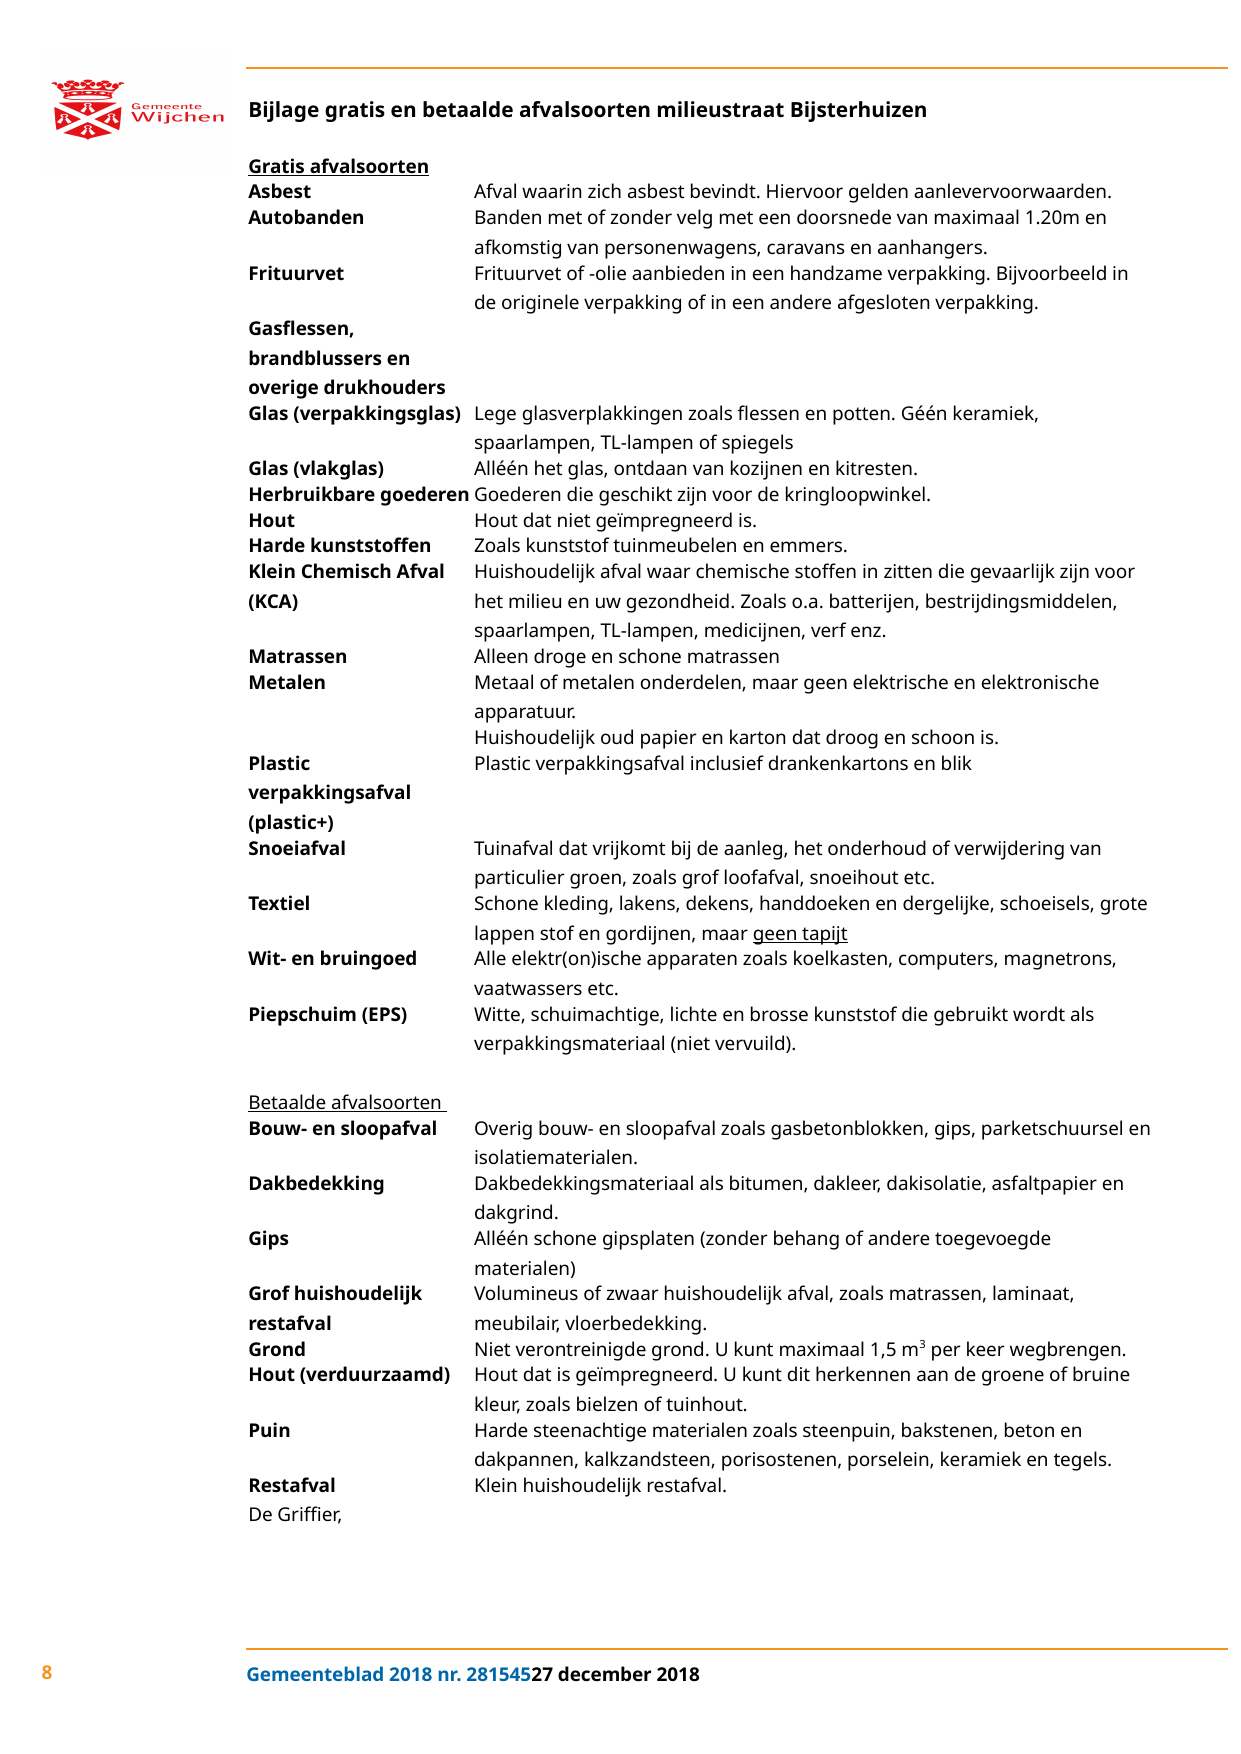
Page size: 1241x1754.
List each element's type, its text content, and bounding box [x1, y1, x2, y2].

table_cell Textiel [248, 890, 474, 945]
table_cell Dakbedekkingsmateriaal als bitumen, dakleer, dakisolatie, asfaltpapier en dakgrind. [474, 1170, 1152, 1225]
table_cell Metaal of metalen onderdelen, maar geen elektrische en elektronische apparatuur. [474, 669, 1152, 724]
table_header Gratis afvalsoorten [248, 153, 1152, 179]
text De Griffier, [248, 1501, 1152, 1527]
table_cell Hout (verduurzaamd) [248, 1362, 474, 1417]
table_cell Restafval [248, 1472, 474, 1498]
table_cell Grof huishoudelijk restafval [248, 1281, 474, 1336]
table_cell Banden met of zonder velg met een doorsnede van maximaal 1.20m en afkomstig van personenwagens, caravans en aanhangers. [474, 205, 1152, 260]
table_cell Afval waarin zich asbest bevindt. Hiervoor gelden aanlevervoorwaarden. [474, 179, 1152, 204]
table_cell Hout dat is geïmpregneerd. U kunt dit herkennen aan de groene of bruine kleur, zoals bielzen of tuinhout. [474, 1362, 1152, 1417]
table_cell Matrassen [248, 643, 474, 669]
table_header Betaalde afvalsoorten [248, 1089, 1152, 1115]
table_cell Glas (verpakkingsglas) [248, 400, 474, 455]
table_cell Dakbedekking [248, 1170, 474, 1225]
table_cell [474, 315, 1152, 400]
table_cell Harde steenachtige materialen zoals steenpuin, bakstenen, beton en dakpannen, kalkzandsteen, porisostenen, porselein, keramiek en tegels. [474, 1417, 1152, 1472]
table_cell Hout [248, 507, 474, 532]
table_cell Volumineus of zwaar huishoudelijk afval, zoals matrassen, laminaat, meubilair, vloerbedekking. [474, 1281, 1152, 1336]
table_cell Huishoudelijk oud papier en karton dat droog en schoon is. [474, 724, 1152, 750]
table_cell Bouw- en sloopafval [248, 1115, 474, 1170]
table_cell Asbest [248, 179, 474, 204]
table_cell Tuinafval dat vrijkomt bij de aanleg, het onderhoud of verwijdering van particulier groen, zoals grof loofafval, snoeihout etc. [474, 835, 1152, 890]
table_cell Alléén schone gipsplaten (zonder behang of andere toegevoegde materialen) [474, 1225, 1152, 1281]
table_cell Puin [248, 1417, 474, 1472]
table_cell Huishoudelijk afval waar chemische stoffen in zitten die gevaarlijk zijn voor het milieu en uw gezondheid. Zoals o.a. batterijen, bestrijdingsmiddelen, spaarlampen, TL-lampen, medicijnen, verf enz. [474, 558, 1152, 643]
table_cell Plastic verpakkingsafval inclusief drankenkartons en blik [474, 750, 1152, 835]
table_cell Lege glasverplakkingen zoals flessen en potten. Géén keramiek, spaarlampen, TL-lampen of spiegels [474, 400, 1152, 455]
table_cell Metalen [248, 669, 474, 724]
table_cell Plastic verpakkingsafval (plastic+) [248, 750, 474, 835]
table_cell Schone kleding, lakens, dekens, handdoeken en dergelijke, schoeisels, grote lappen stof en gordijnen, maar geen tapijt [474, 890, 1152, 945]
table_cell Witte, schuimachtige, lichte en brosse kunststof die gebruikt wordt als verpakkingsmateriaal (niet vervuild). [474, 1001, 1152, 1056]
table_cell Zoals kunststof tuinmeubelen en emmers. [474, 533, 1152, 558]
table_cell Goederen die geschikt zijn voor de kringloopwinkel. [474, 481, 1152, 507]
table_cell Hout dat niet geïmpregneerd is. [474, 507, 1152, 532]
table_cell Alléén het glas, ontdaan van kozijnen en kitresten. [474, 455, 1152, 481]
table_cell Klein huishoudelijk restafval. [474, 1472, 1152, 1498]
table_cell Gips [248, 1225, 474, 1281]
table_cell [248, 724, 474, 750]
table_cell Wit- en bruingoed [248, 945, 474, 1001]
text Bijlage gratis en betaalde afvalsoorten milieustraat Bijsterhuizen [248, 95, 1152, 123]
table_cell Herbruikbare goederen [248, 481, 474, 507]
table_cell Frituurvet of -olie aanbieden in een handzame verpakking. Bijvoorbeeld in de originele verpakking of in een andere afgesloten verpakking. [474, 260, 1152, 315]
table_cell Klein Chemisch Afval (KCA) [248, 558, 474, 643]
table_cell Alleen droge en schone matrassen [474, 643, 1152, 669]
table_cell Overig bouw- en sloopafval zoals gasbetonblokken, gips, parketschuursel en isolatiematerialen. [474, 1115, 1152, 1170]
table_cell Grond [248, 1336, 474, 1362]
table_cell Autobanden [248, 205, 474, 260]
picture [41, 47, 231, 172]
table_cell Frituurvet [248, 260, 474, 315]
table_cell Harde kunststoffen [248, 533, 474, 558]
table_cell Gasflessen, brandblussers en overige drukhouders [248, 315, 474, 400]
table_cell Glas (vlakglas) [248, 455, 474, 481]
table_cell Niet verontreinigde grond. U kunt maximaal 1,5 m3 per keer wegbrengen. [474, 1336, 1152, 1362]
table_cell Alle elektr(on)ische apparaten zoals koelkasten, computers, magnetrons, vaatwassers etc. [474, 945, 1152, 1001]
table_cell Piepschuim (EPS) [248, 1001, 474, 1056]
table_cell Snoeiafval [248, 835, 474, 890]
